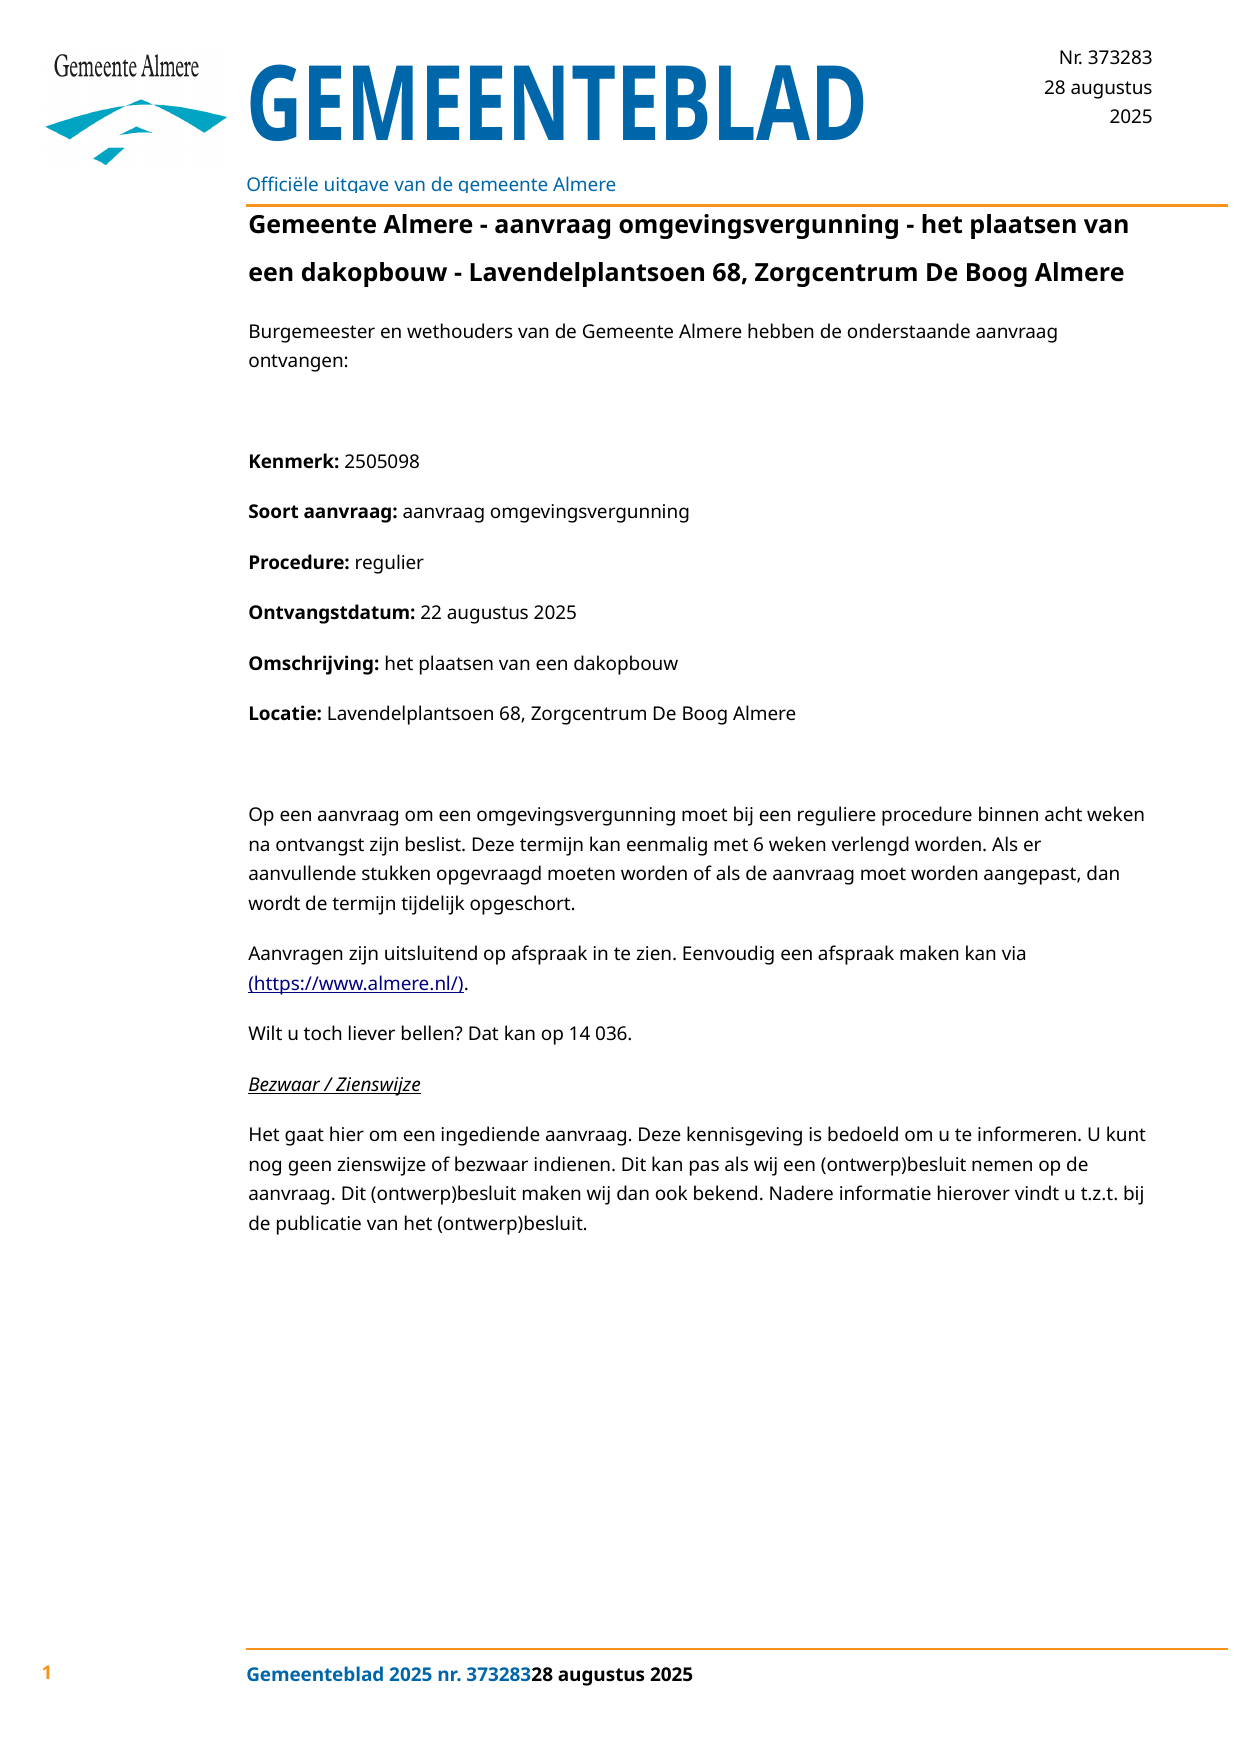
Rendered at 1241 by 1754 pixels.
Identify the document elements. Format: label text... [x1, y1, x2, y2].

picture [41, 47, 231, 172]
text Kenmerk: 2505098 [248, 448, 1152, 474]
text Aanvragen zijn uitsluitend op afspraak in te zien. Eenvoudig een afspraak maken kan via (https://www.almere.nl/). [248, 940, 1152, 996]
text Omschrijving: het plaatsen van een dakopbouw [248, 650, 1152, 676]
text Soort aanvraag: aanvraag omgevingsvergunning [248, 499, 1152, 524]
text Het gaat hier om een ingediende aanvraag. Deze kennisgeving is bedoeld om u te informeren. U kunt nog geen zienswijze of bezwaar indienen. Dit kan pas als wij een (ontwerp)besluit nemen op de aanvraag. Dit (ontwerp)besluit maken wij dan ook bekend. Nadere informatie hierover vindt u t.z.t. bij de publicatie van het (ontwerp)besluit. [248, 1121, 1152, 1236]
text Procedure: regulier [248, 549, 1152, 575]
text Gemeente Almere - aanvraag omgevingsvergunning - het plaatsen van een dakopbouw - Lavendelplantsoen 68, Zorgcentrum De Boog Almere [248, 207, 1152, 288]
text Op een aanvraag om een omgevingsvergunning moet bij een reguliere procedure binnen acht weken na ontvangst zijn beslist. Deze termijn kan eenmalig met 6 weken verlengd worden. Als er aanvullende stukken opgevraagd moeten worden of als de aanvraag moet worden aangepast, dan wordt de termijn tijdelijk opgeschort. [248, 801, 1152, 916]
text Locatie: Lavendelplantsoen 68, Zorgcentrum De Boog Almere [248, 700, 1152, 726]
text Burgemeester en wethouders van de Gemeente Almere hebben de onderstaande aanvraag ontvangen: [248, 318, 1152, 373]
text Ontvangstdatum: 22 augustus 2025 [248, 599, 1152, 625]
text Bezwaar / Zienswijze [248, 1071, 1152, 1097]
text Wilt u toch liever bellen? Dat kan op 14 036. [248, 1020, 1152, 1046]
